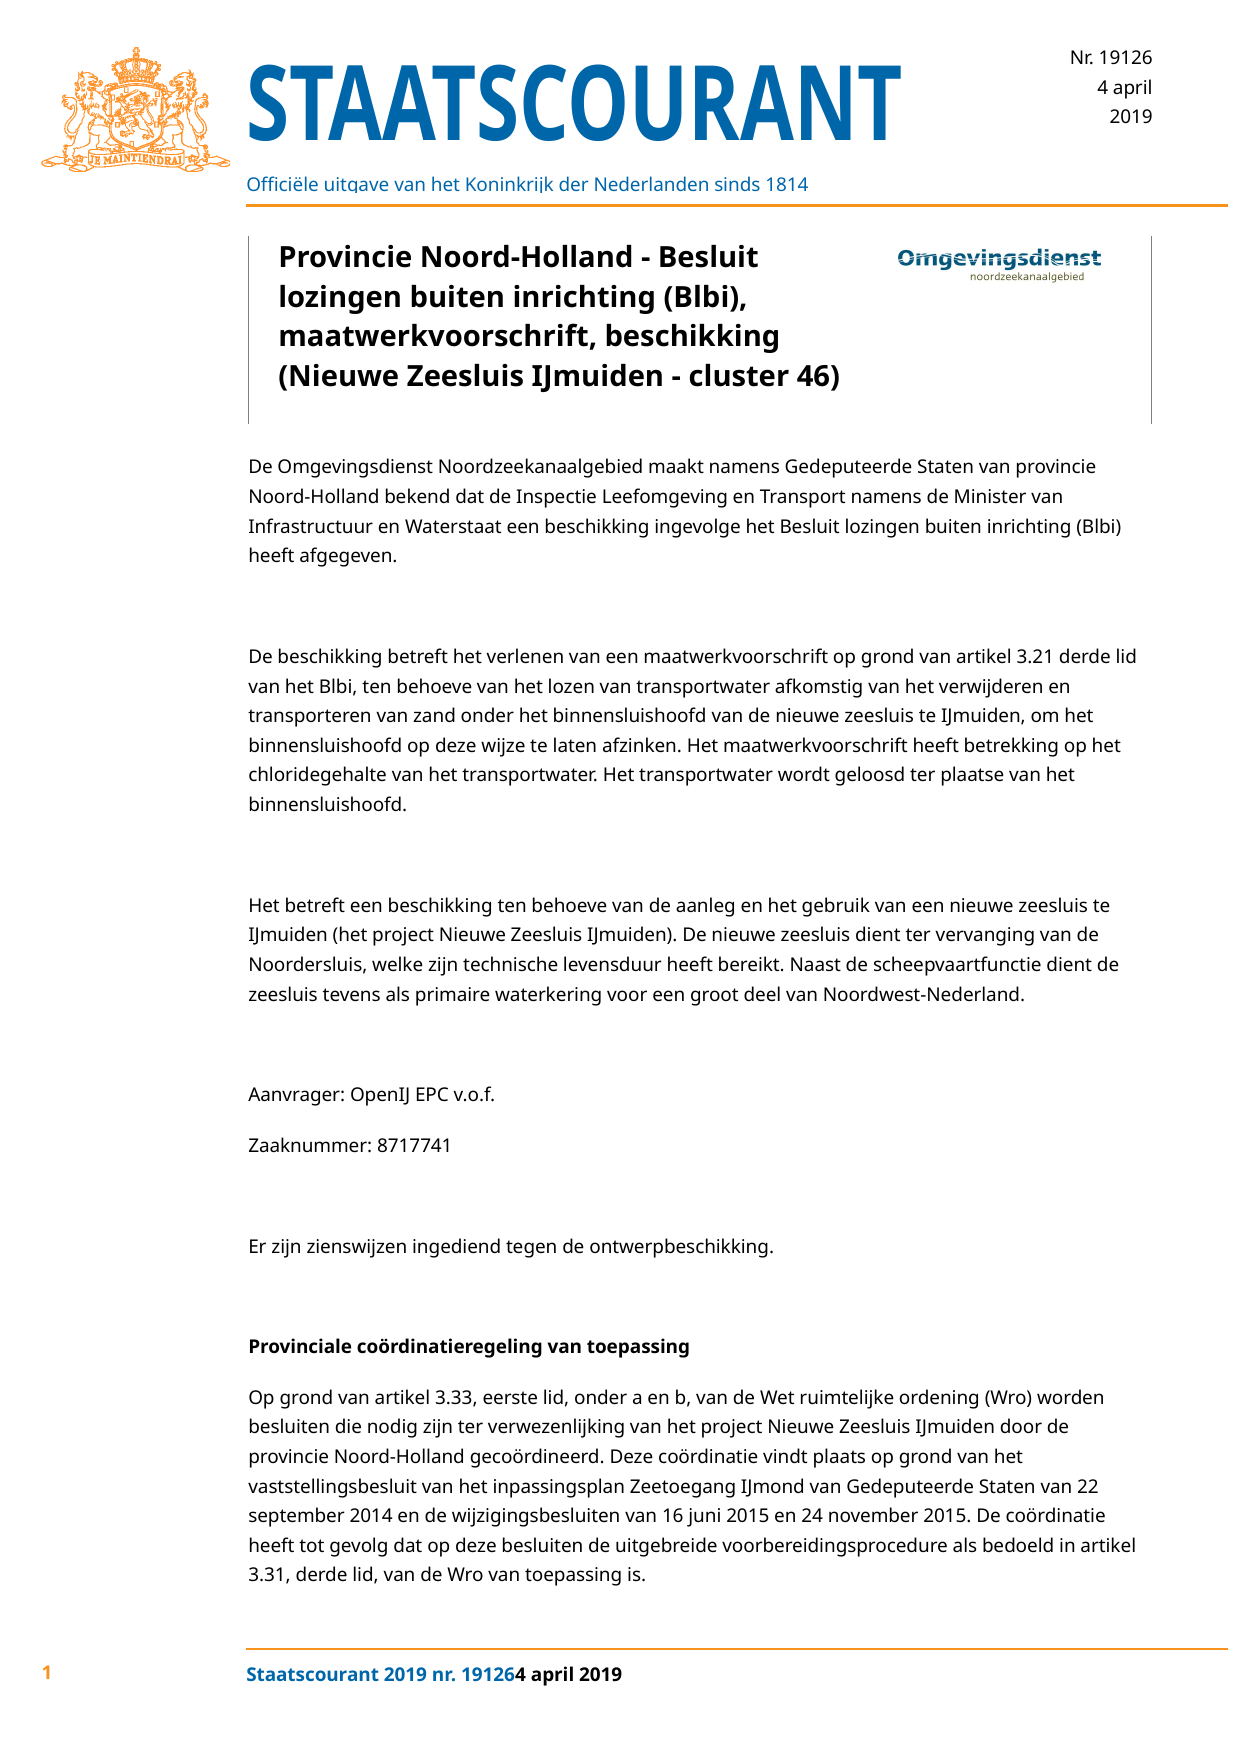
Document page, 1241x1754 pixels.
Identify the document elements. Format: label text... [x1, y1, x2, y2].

text Het betreft een beschikking ten behoeve van de aanleg en het gebruik van een nieuwe zeesluis te IJmuiden (het project Nieuwe Zeesluis IJmuiden). De nieuwe zeesluis dient ter vervanging van de Noordersluis, welke zijn technische levensduur heeft bereikt. Naast de scheepvaartfunctie dient de zeesluis tevens als primaire waterkering voor een groot deel van Noordwest-Nederland. [248, 892, 1152, 1006]
table_header [850, 236, 1151, 424]
text Provinciale coördinatieregeling van toepassing [248, 1334, 1152, 1359]
text Aanvrager: OpenIJ EPC v.o.f. [248, 1082, 1152, 1107]
text De beschikking betreft het verlenen van een maatwerkvoorschrift op grond van artikel 3.21 derde lid van het Blbi, ten behoeve van het lozen van transportwater afkomstig van het verwijderen en transporteren van zand onder het binnensluishoofd van de nieuwe zeesluis te IJmuiden, om het binnensluishoofd op deze wijze te laten afzinken. Het maatwerkvoorschrift heeft betrekking op het chloridegehalte van het transportwater. Het transportwater wordt geloosd ter plaatse van het binnensluishoofd. [248, 643, 1152, 817]
text Er zijn zienswijzen ingediend tegen de ontwerpbeschikking. [248, 1233, 1152, 1258]
table_header Provincie Noord-Holland - Besluit lozingen buiten inrichting (Blbi), maatwerkvoorschrift, beschikking (Nieuwe Zeesluis IJmuiden - cluster 46) [249, 236, 850, 424]
text Op grond van artikel 3.33, eerste lid, onder a en b, van de Wet ruimtelijke ordening (Wro) worden besluiten die nodig zijn ter verwezenlijking van het project Nieuwe Zeesluis IJmuiden door de provincie Noord-Holland gecoördineerd. Deze coördinatie vindt plaats op grond van het vaststellingsbesluit van het inpassingsplan Zeetoegang IJmond van Gedeputeerde Staten van 22 september 2014 en de wijzigingsbesluiten van 16 juni 2015 en 24 november 2015. De coördinatie heeft tot gevolg dat op deze besluiten de uitgebreide voorbereidingsprocedure als bedoeld in artikel 3.31, derde lid, van de Wro van toepassing is. [248, 1384, 1152, 1587]
picture [882, 236, 1119, 300]
text De Omgevingsdienst Noordzeekanaalgebied maakt namens Gedeputeerde Staten van provincie Noord-Holland bekend dat de Inspectie Leefomgeving en Transport namens de Minister van Infrastructuur en Waterstaat een beschikking ingevolge het Besluit lozingen buiten inrichting (Blbi) heeft afgegeven. [248, 454, 1152, 568]
picture [41, 47, 231, 172]
text Zaaknummer: 8717741 [248, 1132, 1152, 1158]
